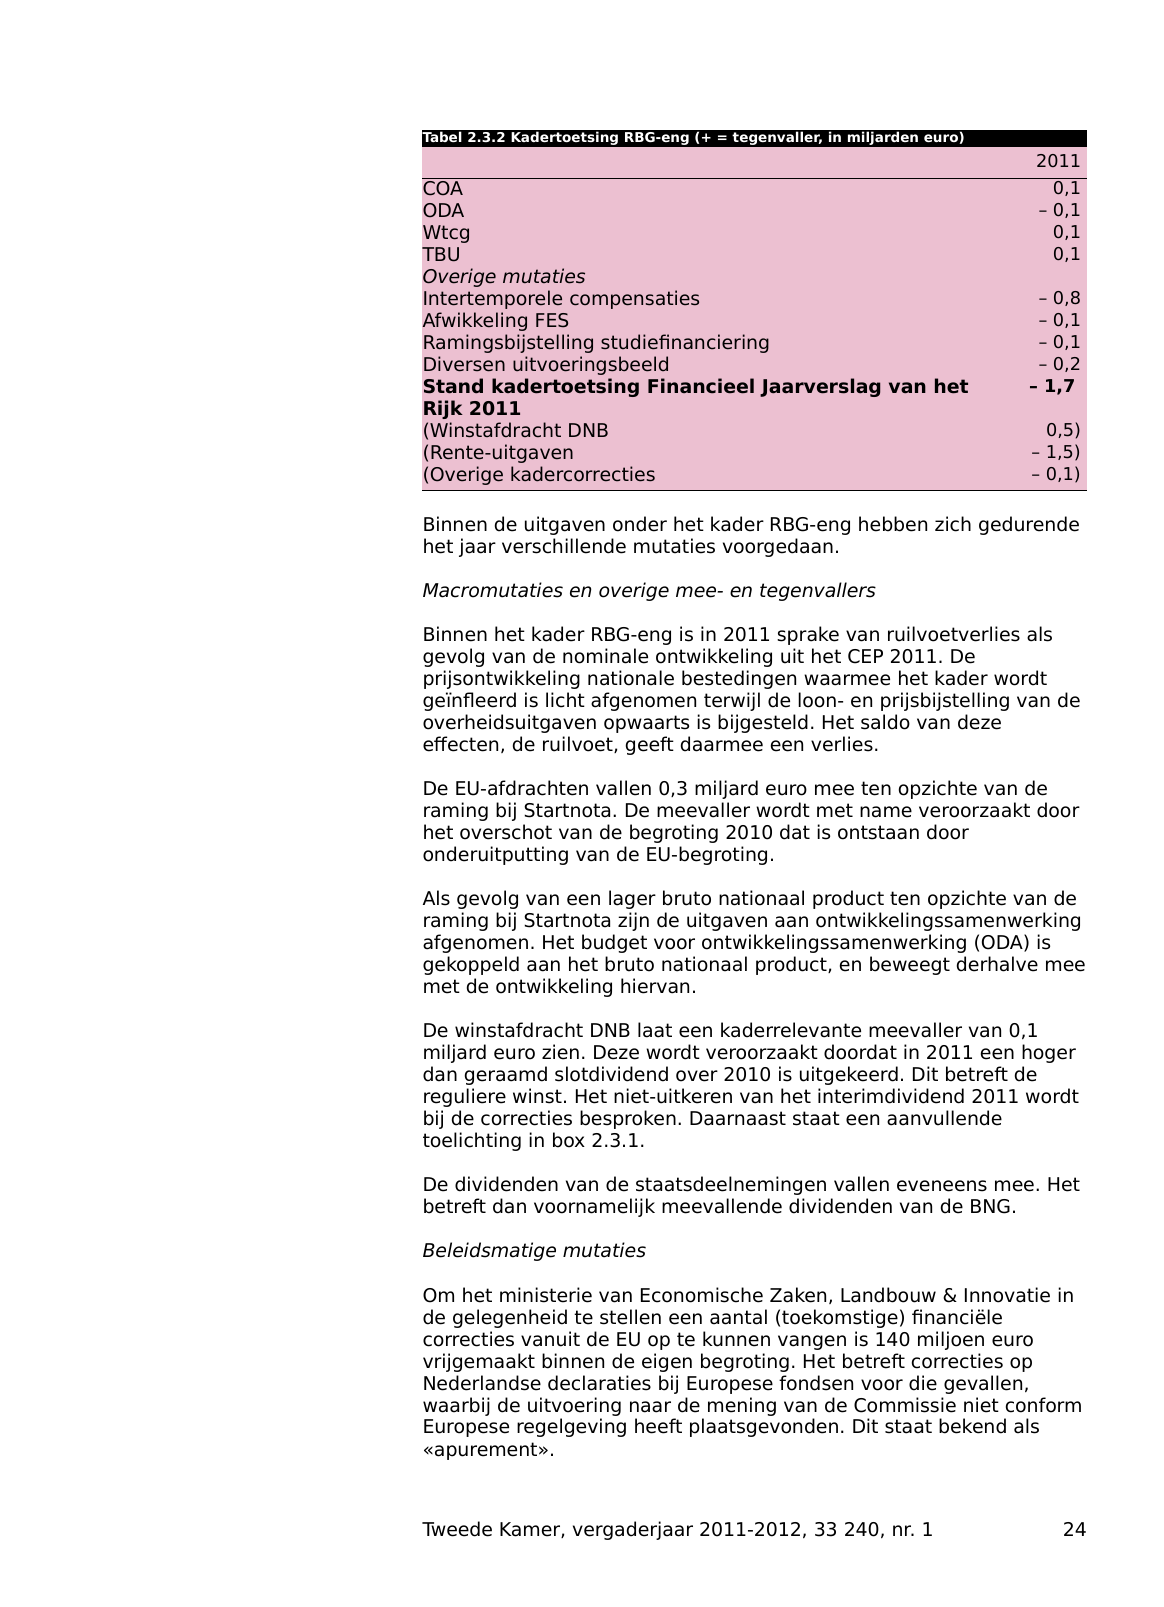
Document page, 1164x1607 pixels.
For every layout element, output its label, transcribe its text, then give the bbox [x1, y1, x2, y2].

table_cell COA [422, 179, 981, 200]
table_cell 0,1 [981, 222, 1087, 244]
table_cell 0,1 [981, 179, 1087, 200]
table_cell Stand kadertoetsing Financieel Jaarverslag van het Rijk 2011 [422, 376, 981, 420]
table_cell – 0,1 [981, 332, 1087, 354]
table_cell Diversen uitvoeringsbeeld [422, 354, 981, 376]
table_cell [422, 147, 981, 178]
table_cell Afwikkeling FES [422, 310, 981, 332]
table_cell – 1,7 [981, 376, 1087, 420]
table_cell – 0,1) [981, 464, 1087, 490]
table_cell 0,5) [981, 420, 1087, 442]
table_header Tabel 2.3.2 Kadertoetsing RBG-eng (+ = tegenvaller, in miljarden euro) [422, 130, 1087, 146]
table_cell – 0,2 [981, 354, 1087, 376]
table_cell ODA [422, 200, 981, 222]
text Om het ministerie van Economische Zaken, Landbouw & Innovatie in de gelegenheid te stellen een aantal (toekomstige) financiële correcties vanuit de EU op te kunnen vangen is 140 miljoen euro vrijgemaakt binnen de eigen begroting. Het betreft correcties op Nederlandse declaraties bij Europese fondsen voor die gevallen, waarbij de uitvoering naar de mening van de Commissie niet conform Europese regelgeving heeft plaatsgevonden. Dit staat bekend als «apurement». [422, 1284, 1087, 1460]
table_cell (Winstafdracht DNB [422, 420, 981, 442]
table_cell (Rente-uitgaven [422, 442, 981, 464]
table_cell 0,1 [981, 244, 1087, 266]
text De EU-afdrachten vallen 0,3 miljard euro mee ten opzichte van de raming bij Startnota. De meevaller wordt met name veroorzaakt door het overschot van de begroting 2010 dat is ontstaan door onderuitputting van de EU-begroting. [422, 778, 1087, 866]
text De winstafdracht DNB laat een kaderrelevante meevaller van 0,1 miljard euro zien. Deze wordt veroorzaakt doordat in 2011 een hoger dan geraamd slotdividend over 2010 is uitgekeerd. Dit betreft de reguliere winst. Het niet-uitkeren van het interimdividend 2011 wordt bij de correcties besproken. Daarnaast staat een aanvullende toelichting in box 2.3.1. [422, 1020, 1087, 1152]
table_cell TBU [422, 244, 981, 266]
text Binnen het kader RBG-eng is in 2011 sprake van ruilvoetverlies als gevolg van de nominale ontwikkeling uit het CEP 2011. De prijsontwikkeling nationale bestedingen waarmee het kader wordt geïnfleerd is licht afgenomen terwijl de loon- en prijsbijstelling van de overheidsuitgaven opwaarts is bijgesteld. Het saldo van deze effecten, de ruilvoet, geeft daarmee een verlies. [422, 624, 1087, 756]
table_cell Wtcg [422, 222, 981, 244]
table_cell – 0,8 [981, 288, 1087, 310]
text Binnen de uitgaven onder het kader RBG-eng hebben zich gedurende het jaar verschillende mutaties voorgedaan. [422, 514, 1087, 558]
text De dividenden van de staatsdeelnemingen vallen eveneens mee. Het betreft dan voornamelijk meevallende dividenden van de BNG. [422, 1174, 1087, 1218]
table_cell Intertemporele compensaties [422, 288, 981, 310]
table_cell – 0,1 [981, 310, 1087, 332]
table_cell 2011 [981, 147, 1087, 178]
table_cell (Overige kadercorrecties [422, 464, 981, 490]
subtitle Macromutaties en overige mee- en tegenvallers [422, 580, 1087, 602]
table_cell Overige mutaties [422, 266, 981, 288]
text Als gevolg van een lager bruto nationaal product ten opzichte van de raming bij Startnota zijn de uitgaven aan ontwikkelingssamenwerking afgenomen. Het budget voor ontwikkelingssamenwerking (ODA) is gekoppeld aan het bruto nationaal product, en beweegt derhalve mee met de ontwikkeling hiervan. [422, 888, 1087, 998]
table_cell Ramingsbijstelling studiefinanciering [422, 332, 981, 354]
table_cell – 0,1 [981, 200, 1087, 222]
table_cell – 1,5) [981, 442, 1087, 464]
subtitle Beleidsmatige mutaties [422, 1240, 1087, 1262]
table_cell [981, 266, 1087, 288]
